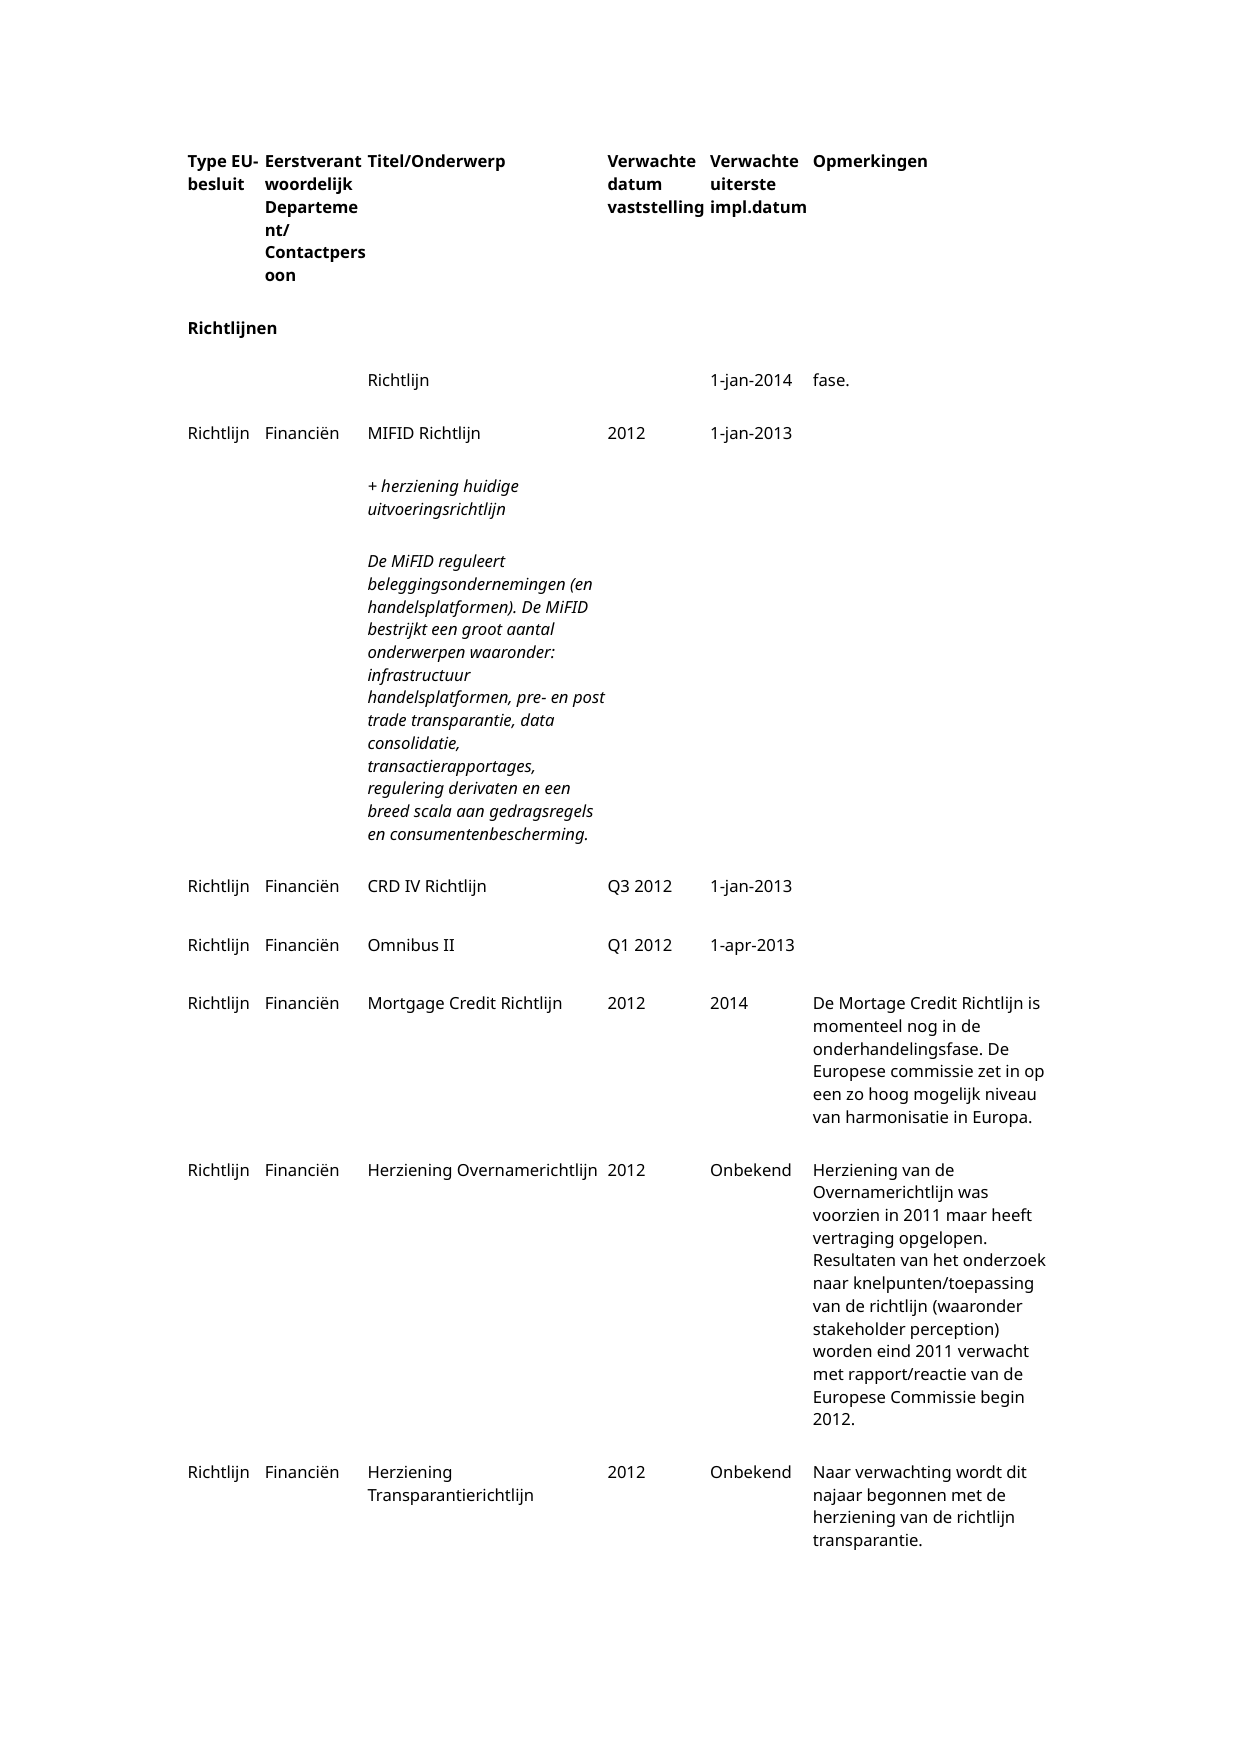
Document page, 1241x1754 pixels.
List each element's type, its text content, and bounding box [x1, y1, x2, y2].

table_cell Richtlijn [367, 369, 607, 422]
table_cell Omnibus II [367, 934, 607, 992]
table_cell De Mortage Credit Richtlijn is momenteel nog in de onderhandelingsfase. De Europese commissie zet in op een zo hoog mogelijk niveau van harmonisatie in Europa. [813, 992, 1053, 1158]
table_cell Herziening Transparantierichtlijn [367, 1461, 607, 1581]
table_cell 1-apr-2013 [710, 934, 813, 992]
table_cell Financiën [265, 1461, 367, 1581]
table_cell Richtlijn [188, 875, 264, 933]
table_cell 2014 [710, 992, 813, 1158]
table_cell Herziening Overnamerichtlijn [367, 1158, 607, 1461]
table_cell Richtlijn [188, 992, 264, 1158]
table_cell 2012 [607, 1461, 710, 1581]
table_cell Q3 2012 [607, 875, 710, 933]
table_header Titel/Onderwerp [367, 150, 607, 316]
table_cell Onbekend [710, 1461, 813, 1581]
table_cell 1-jan-2013 [710, 422, 813, 875]
table_cell [607, 369, 710, 422]
table_cell Richtlijn [188, 422, 264, 875]
table_cell fase. [813, 369, 1053, 422]
table_cell [265, 369, 367, 422]
table_cell Richtlijnen [188, 316, 1053, 369]
table_cell Financiën [265, 934, 367, 992]
table_cell Herziening van de Overnamerichtlijn was voorzien in 2011 maar heeft vertraging opgelopen. Resultaten van het onderzoek naar knelpunten/toepassing van de richtlijn (waaronder stakeholder perception) worden eind 2011 verwacht met rapport/reactie van de Europese Commissie begin 2012. [813, 1158, 1053, 1461]
table_cell [813, 934, 1053, 992]
table_cell 2012 [607, 1158, 710, 1461]
table_cell [813, 875, 1053, 933]
table_header Opmerkingen [813, 150, 1053, 316]
table_cell 2012 [607, 422, 710, 875]
table_cell Mortgage Credit Richtlijn [367, 992, 607, 1158]
table_cell [813, 422, 1053, 875]
table_cell Naar verwachting wordt dit najaar begonnen met de herziening van de richtlijn transparantie. [813, 1461, 1053, 1581]
table_cell CRD IV Richtlijn [367, 875, 607, 933]
table_cell [188, 369, 264, 422]
table_cell Richtlijn [188, 934, 264, 992]
table_cell Onbekend [710, 1158, 813, 1461]
table_cell 1-jan-2013 [710, 875, 813, 933]
table_header Type EU-besluit [188, 150, 264, 316]
table_cell 2012 [607, 992, 710, 1158]
table_header Eerstverantwoordelijk Departement/ Contactpersoon [265, 150, 367, 316]
table_cell Financiën [265, 875, 367, 933]
table_cell Financiën [265, 992, 367, 1158]
table_cell MIFID Richtlijn + herziening huidige uitvoeringsrichtlijn De MiFID reguleert beleggingsondernemingen (en handelsplatformen). De MiFID bestrijkt een groot aantal onderwerpen waaronder: infrastructuur handelsplatformen, pre- en post trade transparantie, data consolidatie, transactierapportages, regulering derivaten en een breed scala aan gedragsregels en consumentenbescherming. [367, 422, 607, 875]
table_cell Richtlijn [188, 1158, 264, 1461]
table_cell Financiën [265, 1158, 367, 1461]
table_cell Richtlijn [188, 1461, 264, 1581]
table_cell Q1 2012 [607, 934, 710, 992]
table_header Verwachte datum vaststelling [607, 150, 710, 316]
table_header Verwachte uiterste impl.datum [710, 150, 813, 316]
table_cell 1-jan-2014 [710, 369, 813, 422]
table_cell Financiën [265, 422, 367, 875]
